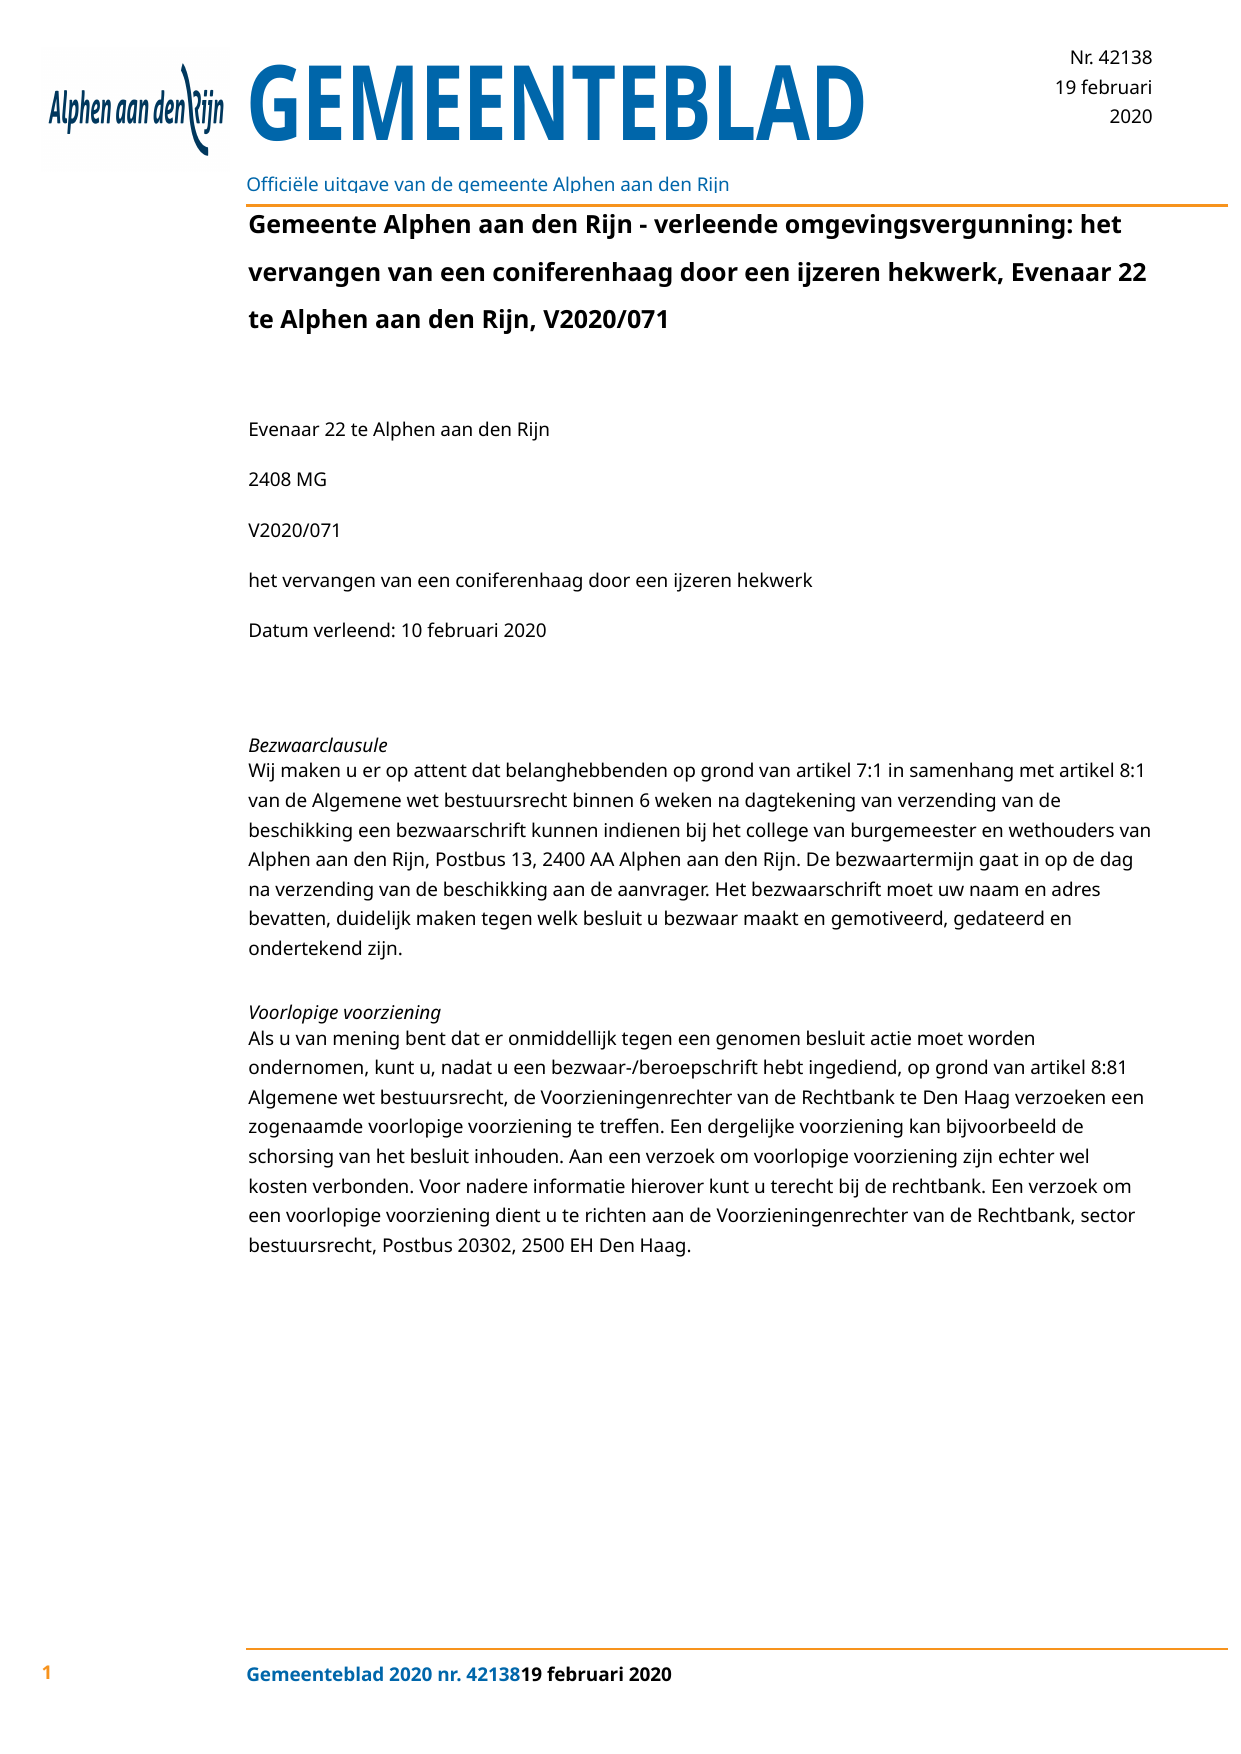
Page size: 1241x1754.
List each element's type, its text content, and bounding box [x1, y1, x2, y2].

text het vervangen van een coniferenhaag door een ijzeren hekwerk [248, 567, 1152, 593]
text 2408 MG [248, 466, 1152, 492]
text V2020/071 [248, 517, 1152, 542]
text Wij maken u er op attent dat belanghebbenden op grond van artikel 7:1 in samenhang met artikel 8:1 van de Algemene wet bestuursrecht binnen 6 weken na dagtekening van verzending van de beschikking een bezwaarschrift kunnen indienen bij het college van burgemeester en wethouders van Alphen aan den Rijn, Postbus 13, 2400 AA Alphen aan den Rijn. De bezwaartermijn gaat in op de dag na verzending van de beschikking aan de aanvrager. Het bezwaarschrift moet uw naam en adres bevatten, duidelijk maken tegen welk besluit u bezwaar maakt en gemotiveerd, gedateerd en ondertekend zijn. [248, 758, 1152, 961]
text Evenaar 22 te Alphen aan den Rijn [248, 416, 1152, 442]
text Gemeente Alphen aan den Rijn - verleende omgevingsvergunning: het vervangen van een coniferenhaag door een ijzeren hekwerk, Evenaar 22 te Alphen aan den Rijn, V2020/071 [248, 207, 1152, 336]
text Bezwaarclausule [248, 732, 1152, 758]
picture [41, 47, 231, 172]
text Datum verleend: 10 februari 2020 [248, 618, 1152, 643]
text Voorlopige voorziening [248, 999, 1152, 1025]
text Als u van mening bent dat er onmiddellijk tegen een genomen besluit actie moet worden ondernomen, kunt u, nadat u een bezwaar-/beroepschrift hebt ingediend, op grond van artikel 8:81 Algemene wet bestuursrecht, de Voorzieningenrechter van de Rechtbank te Den Haag verzoeken een zogenaamde voorlopige voorziening te treffen. Een dergelijke voorziening kan bijvoorbeeld de schorsing van het besluit inhouden. Aan een verzoek om voorlopige voorziening zijn echter wel kosten verbonden. Voor nadere informatie hierover kunt u terecht bij de rechtbank. Een verzoek om een voorlopige voorziening dient u te richten aan de Voorzieningenrechter van de Rechtbank, sector bestuursrecht, Postbus 20302, 2500 EH Den Haag. [248, 1025, 1152, 1258]
